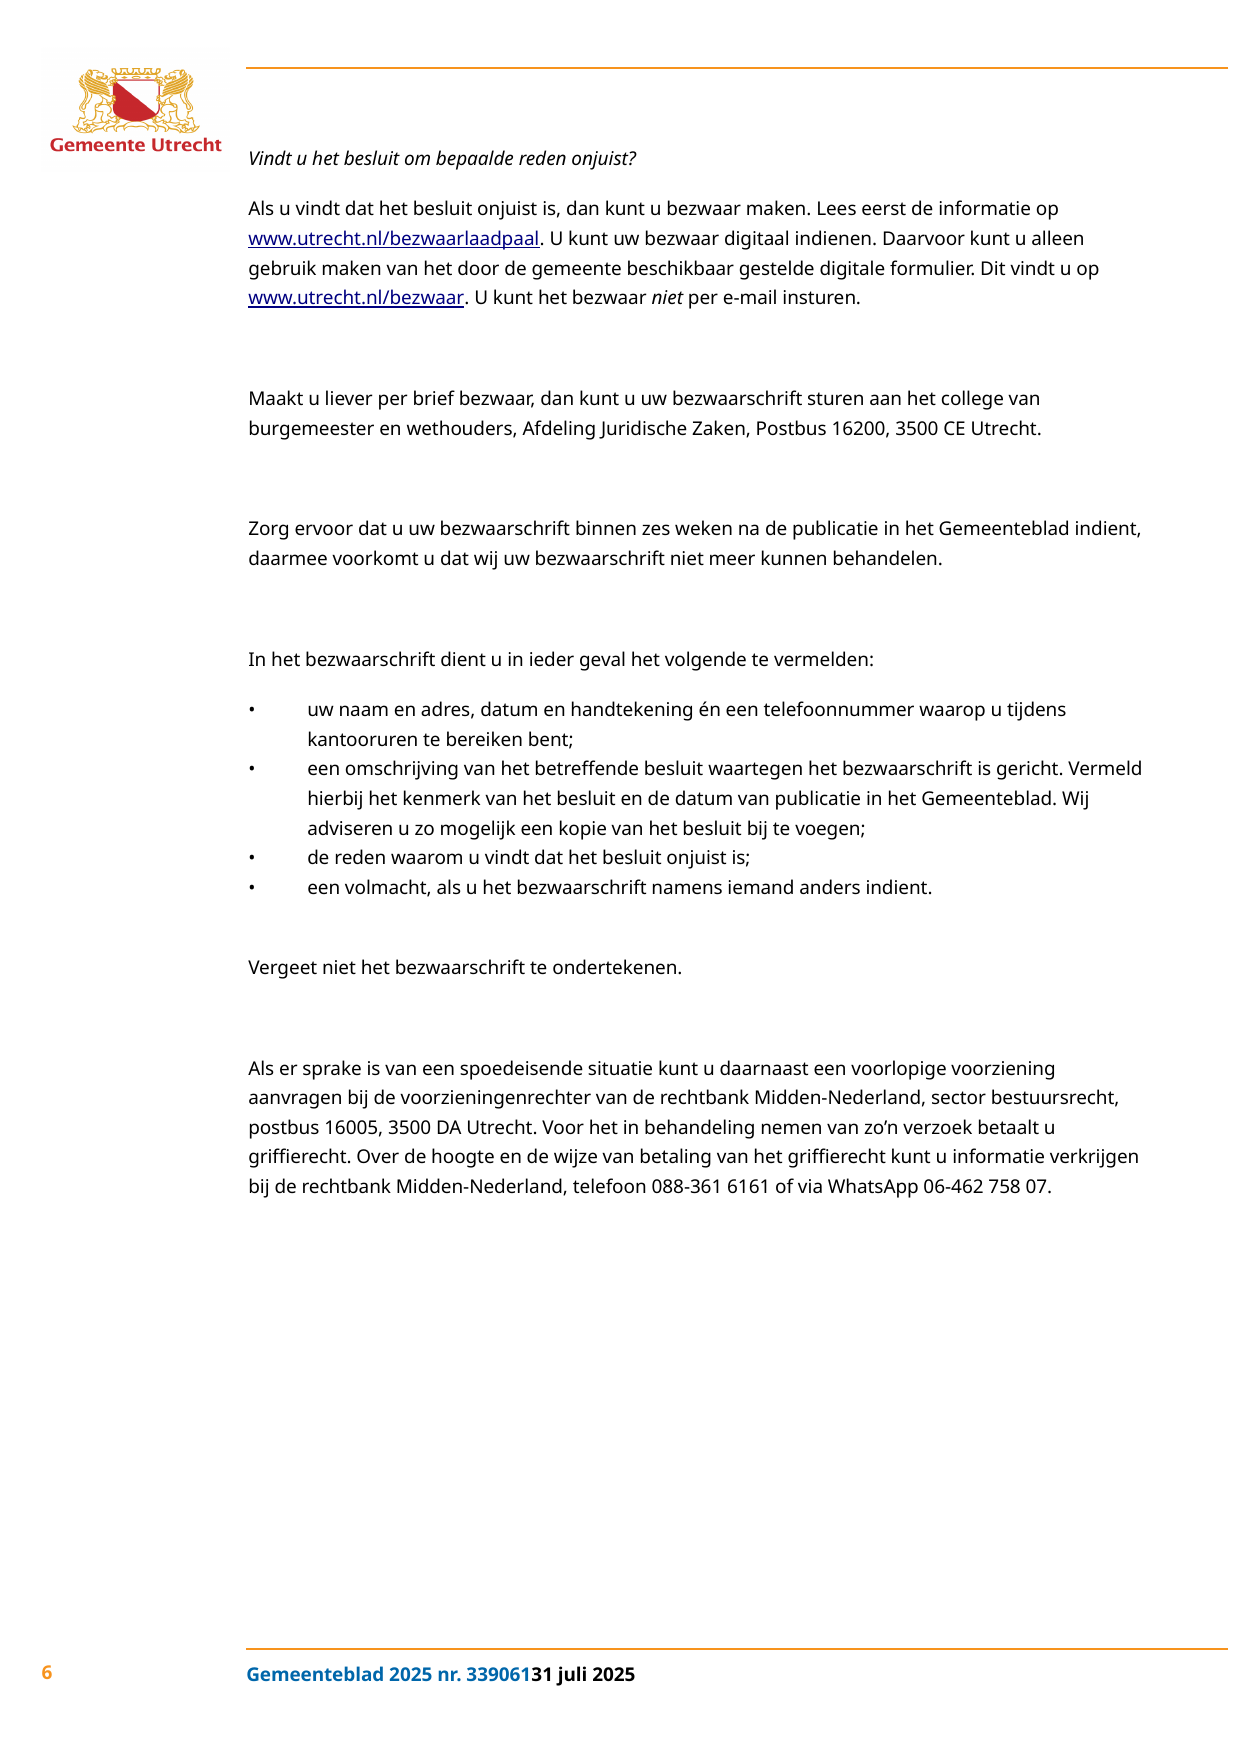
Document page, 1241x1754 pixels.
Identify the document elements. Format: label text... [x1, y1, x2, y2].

text Maakt u liever per brief bezwaar, dan kunt u uw bezwaarschrift sturen aan het college van burgemeester en wethouders, Afdeling Juridische Zaken, Postbus 16200, 3500 CE Utrecht. [248, 385, 1152, 441]
list uw naam en adres, datum en handtekening én een telefoonnummer waarop u tijdens kantooruren te bereiken bent; [248, 696, 1152, 752]
text Vergeet niet het bezwaarschrift te ondertekenen. [248, 954, 1152, 980]
list de reden waarom u vindt dat het besluit onjuist is; [248, 844, 1152, 870]
list een volmacht, als u het bezwaarschrift namens iemand anders indient. [248, 874, 1152, 900]
list een omschrijving van het betreffende besluit waartegen het bezwaarschrift is gericht. Vermeld hierbij het kenmerk van het besluit en de datum van publicatie in het Gemeenteblad. Wij adviseren u zo mogelijk een kopie van het besluit bij te voegen; [248, 756, 1152, 841]
text Vindt u het besluit om bepaalde reden onjuist? [248, 145, 1152, 171]
text Als er sprake is van een spoedeisende situatie kunt u daarnaast een voorlopige voorziening aanvragen bij de voorzieningenrechter van de rechtbank Midden-Nederland, sector bestuursrecht, postbus 16005, 3500 DA Utrecht. Voor het in behandeling nemen van zo’n verzoek betaalt u griffierecht. Over de hoogte en de wijze van betaling van het griffierecht kunt u informatie verkrijgen bij de rechtbank Midden-Nederland, telefoon 088-361 6161 of via WhatsApp 06-462 758 07. [248, 1055, 1152, 1199]
text Als u vindt dat het besluit onjuist is, dan kunt u bezwaar maken. Lees eerst de informatie op www.utrecht.nl/bezwaarlaadpaal. U kunt uw bezwaar digitaal indienen. Daarvoor kunt u alleen gebruik maken van het door de gemeente beschikbaar gestelde digitale formulier. Dit vindt u op www.utrecht.nl/bezwaar. U kunt het bezwaar niet per e-mail insturen. [248, 196, 1152, 310]
picture [41, 47, 231, 172]
text Zorg ervoor dat u uw bezwaarschrift binnen zes weken na de publicatie in het Gemeenteblad indient, daarmee voorkomt u dat wij uw bezwaarschrift niet meer kunnen behandelen. [248, 516, 1152, 571]
text In het bezwaarschrift dient u in ieder geval het volgende te vermelden: [248, 646, 1152, 672]
